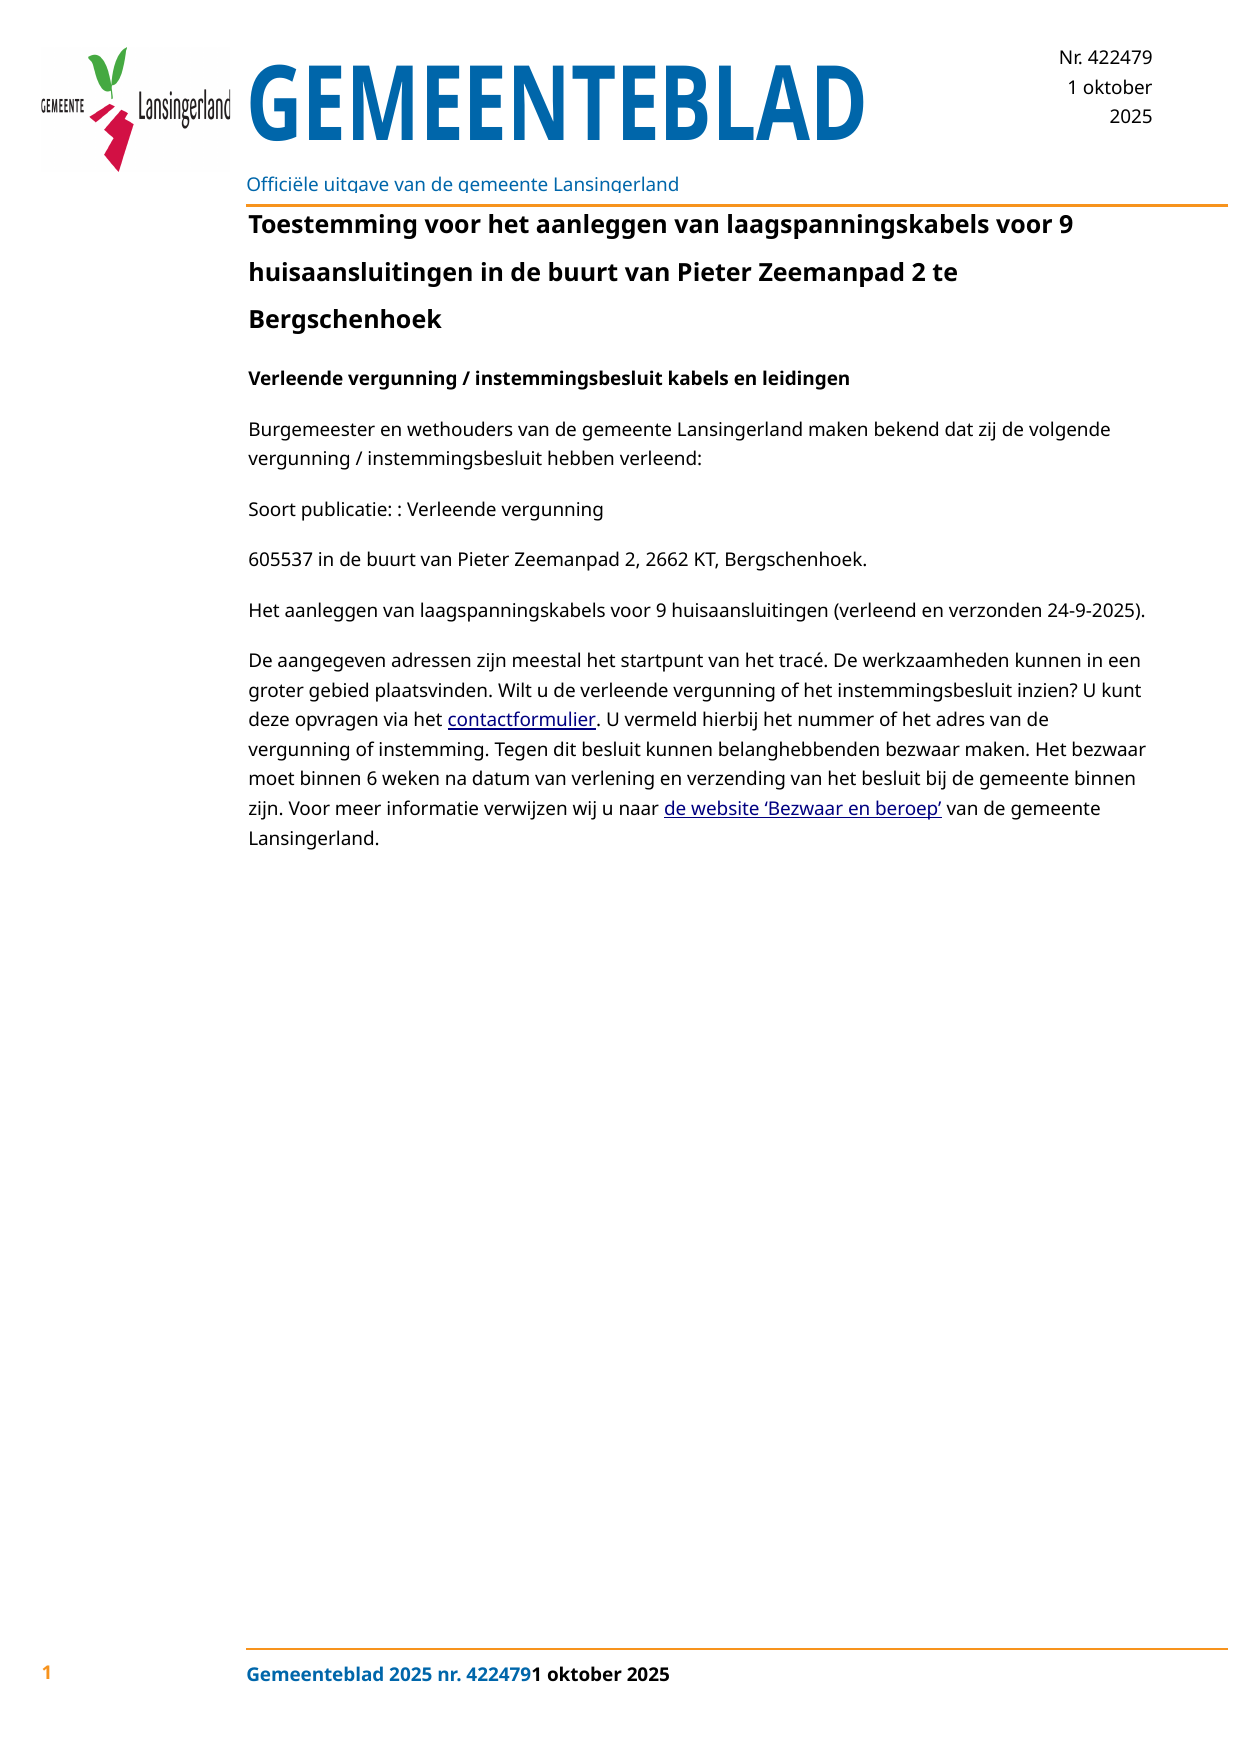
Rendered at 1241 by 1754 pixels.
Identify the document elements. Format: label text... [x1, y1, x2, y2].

text De aangegeven adressen zijn meestal het startpunt van het tracé. De werkzaamheden kunnen in een groter gebied plaatsvinden. Wilt u de verleende vergunning of het instemmingsbesluit inzien? U kunt deze opvragen via het contactformulier. U vermeld hierbij het nummer of het adres van de vergunning of instemming. Tegen dit besluit kunnen belanghebbenden bezwaar maken. Het bezwaar moet binnen 6 weken na datum van verlening en verzending van het besluit bij de gemeente binnen zijn. Voor meer informatie verwijzen wij u naar de website ‘Bezwaar en beroep’ van de gemeente Lansingerland. [248, 647, 1152, 850]
text Het aanleggen van laagspanningskabels voor 9 huisaansluitingen (verleend en verzonden 24-9-2025). [248, 597, 1152, 622]
text 605537 in de buurt van Pieter Zeemanpad 2, 2662 KT, Bergschenhoek. [248, 546, 1152, 572]
picture [41, 47, 231, 172]
text Toestemming voor het aanleggen van laagspanningskabels voor 9 huisaansluitingen in de buurt van Pieter Zeemanpad 2 te Bergschenhoek [248, 207, 1152, 336]
text Soort publicatie: : Verleende vergunning [248, 496, 1152, 522]
text Verleende vergunning / instemmingsbesluit kabels en leidingen [248, 366, 1152, 391]
text Burgemeester en wethouders van de gemeente Lansingerland maken bekend dat zij de volgende vergunning / instemmingsbesluit hebben verleend: [248, 416, 1152, 471]
